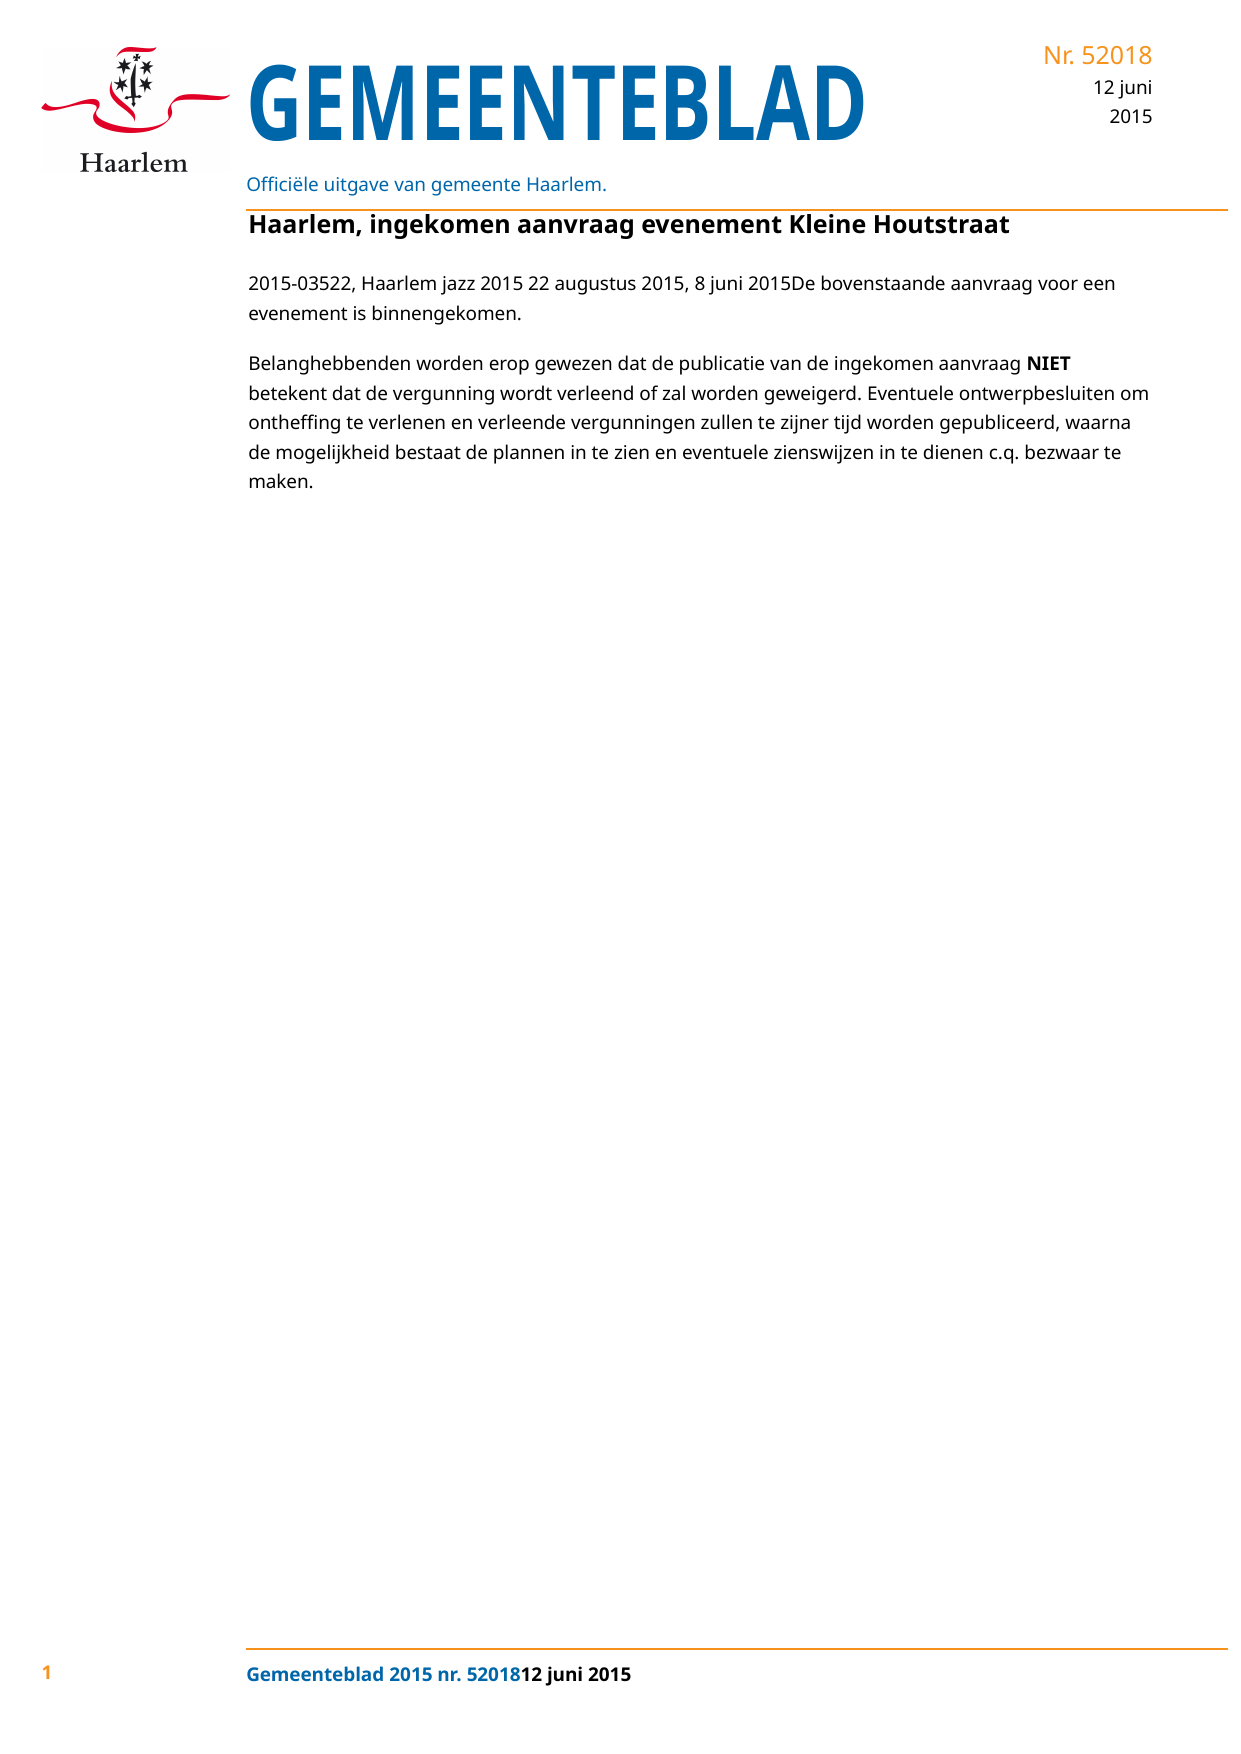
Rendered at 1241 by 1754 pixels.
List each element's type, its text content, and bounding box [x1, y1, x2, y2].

text Belanghebbenden worden erop gewezen dat de publicatie van de ingekomen aanvraag NIET betekent dat de vergunning wordt verleend of zal worden geweigerd. Eventuele ontwerpbesluiten om ontheffing te verlenen en verleende vergunningen zullen te zijner tijd worden gepubliceerd, waarna de mogelijkheid bestaat de plannen in te zien en eventuele zienswijzen in te dienen c.q. bezwaar te maken. [248, 350, 1152, 494]
text 2015-03522, Haarlem jazz 2015 22 augustus 2015, 8 juni 2015De bovenstaande aanvraag voor een evenement is binnengekomen. [248, 270, 1152, 326]
picture [41, 47, 231, 172]
text Haarlem, ingekomen aanvraag evenement Kleine Houtstraat [248, 211, 1152, 241]
